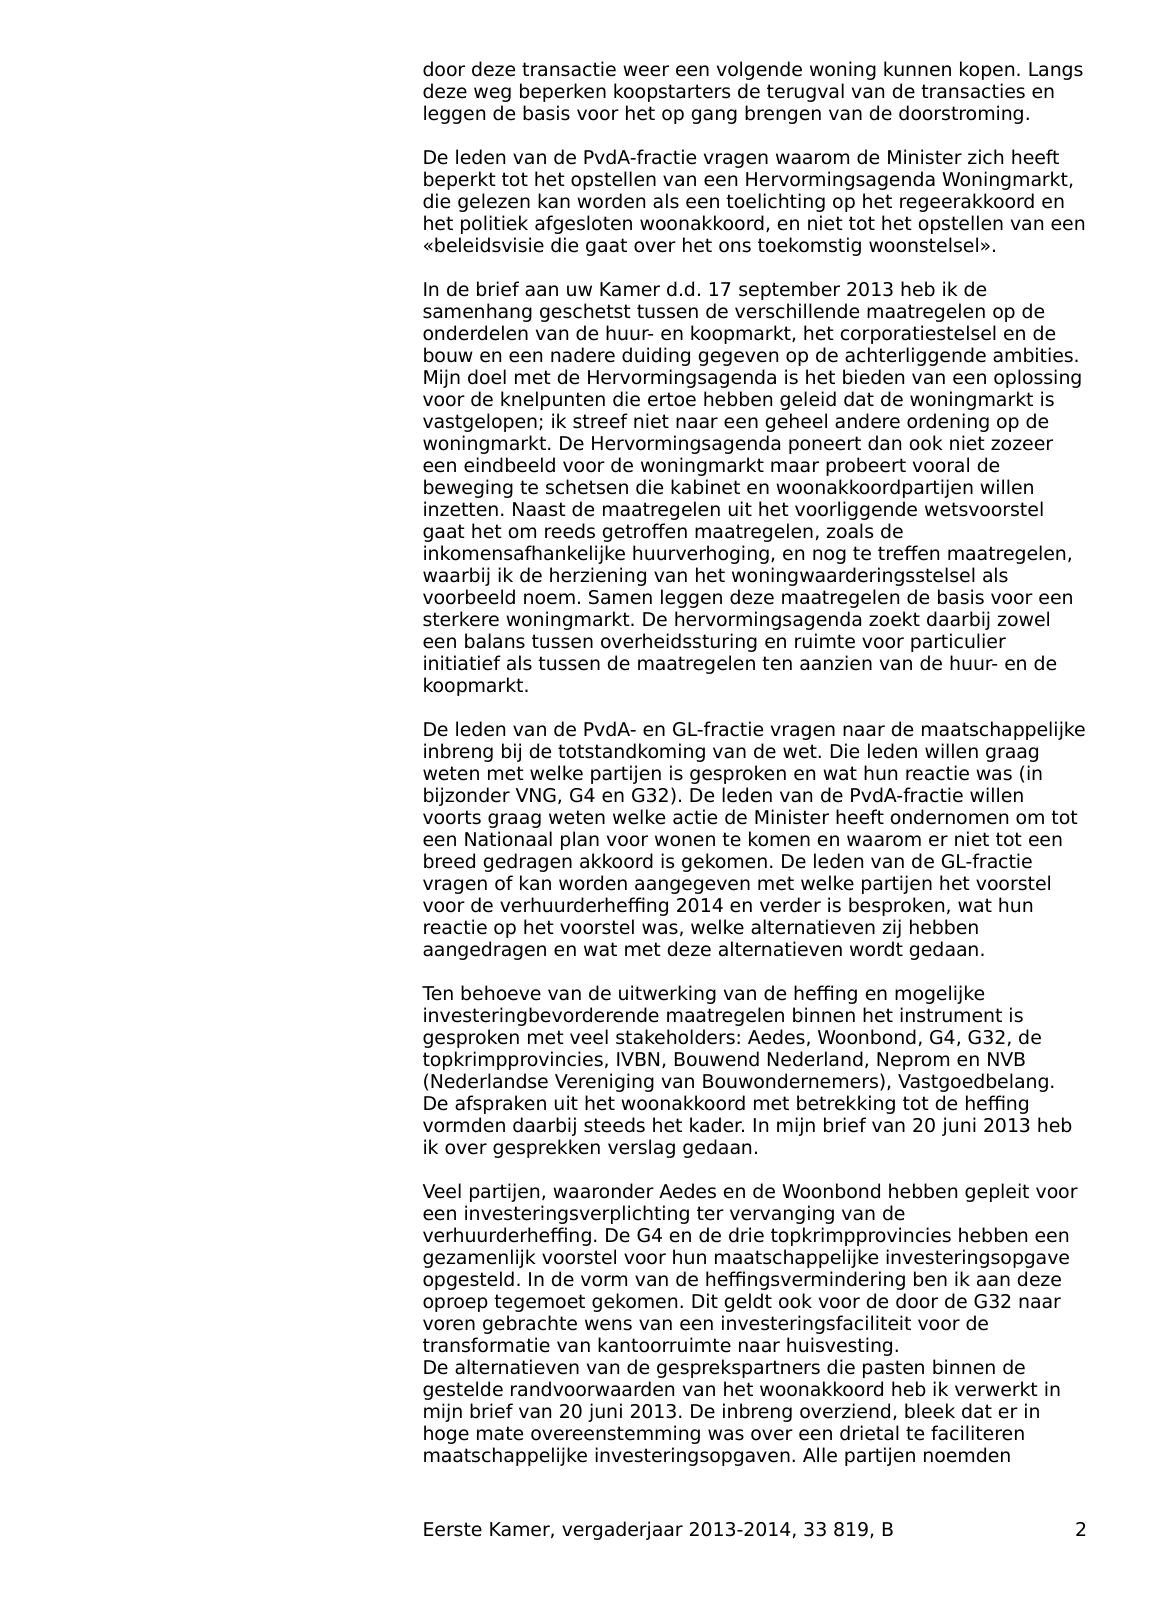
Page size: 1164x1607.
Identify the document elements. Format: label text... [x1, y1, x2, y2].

text De alternatieven van de gesprekspartners die pasten binnen de gestelde randvoorwaarden van het woonakkoord heb ik verwerkt in mijn brief van 20 juni 2013. De inbreng overziend, bleek dat er in hoge mate overeenstemming was over een drietal te faciliteren maatschappelijke investeringsopgaven. Alle partijen noemden [422, 1357, 1087, 1467]
text De leden van de PvdA- en GL-fractie vragen naar de maatschappelijke inbreng bij de totstandkoming van de wet. Die leden willen graag weten met welke partijen is gesproken en wat hun reactie was (in bijzonder VNG, G4 en G32). De leden van de PvdA-fractie willen voorts graag weten welke actie de Minister heeft ondernomen om tot een Nationaal plan voor wonen te komen en waarom er niet tot een breed gedragen akkoord is gekomen. De leden van de GL-fractie vragen of kan worden aangegeven met welke partijen het voorstel voor de verhuurderheffing 2014 en verder is besproken, wat hun reactie op het voorstel was, welke alternatieven zij hebben aangedragen en wat met deze alternatieven wordt gedaan. [422, 719, 1087, 961]
text Ten behoeve van de uitwerking van de heffing en mogelijke investeringbevorderende maatregelen binnen het instrument is gesproken met veel stakeholders: Aedes, Woonbond, G4, G32, de topkrimpprovincies, IVBN, Bouwend Nederland, Neprom en NVB (Nederlandse Vereniging van Bouwondernemers), Vastgoedbelang. De afspraken uit het woonakkoord met betrekking tot de heffing vormden daarbij steeds het kader. In mijn brief van 20 juni 2013 heb ik over gesprekken verslag gedaan. [422, 983, 1087, 1159]
text In de brief aan uw Kamer d.d. 17 september 2013 heb ik de samenhang geschetst tussen de verschillende maatregelen op de onderdelen van de huur- en koopmarkt, het corporatiestelsel en de bouw en een nadere duiding gegeven op de achterliggende ambities. [422, 279, 1087, 367]
text door deze transactie weer een volgende woning kunnen kopen. Langs deze weg beperken koopstarters de terugval van de transacties en leggen de basis voor het op gang brengen van de doorstroming. [422, 59, 1087, 125]
text De leden van de PvdA-fractie vragen waarom de Minister zich heeft beperkt tot het opstellen van een Hervormingsagenda Woningmarkt, die gelezen kan worden als een toelichting op het regeerakkoord en het politiek afgesloten woonakkoord, en niet tot het opstellen van een «beleidsvisie die gaat over het ons toekomstig woonstelsel». [422, 147, 1087, 257]
text Mijn doel met de Hervormingsagenda is het bieden van een oplossing voor de knelpunten die ertoe hebben geleid dat de woningmarkt is vastgelopen; ik streef niet naar een geheel andere ordening op de woningmarkt. De Hervormingsagenda poneert dan ook niet zozeer een eindbeeld voor de woningmarkt maar probeert vooral de beweging te schetsen die kabinet en woonakkoordpartijen willen inzetten. Naast de maatregelen uit het voorliggende wetsvoorstel gaat het om reeds getroffen maatregelen, zoals de inkomensafhankelijke huurverhoging, en nog te treffen maatregelen, waarbij ik de herziening van het woningwaarderingsstelsel als voorbeeld noem. Samen leggen deze maatregelen de basis voor een sterkere woningmarkt. De hervormingsagenda zoekt daarbij zowel een balans tussen overheidssturing en ruimte voor particulier initiatief als tussen de maatregelen ten aanzien van de huur- en de koopmarkt. [422, 367, 1087, 697]
text Veel partijen, waaronder Aedes en de Woonbond hebben gepleit voor een investeringsverplichting ter vervanging van de verhuurderheffing. De G4 en de drie topkrimpprovincies hebben een gezamenlijk voorstel voor hun maatschappelijke investeringsopgave opgesteld. In de vorm van de heffingsvermindering ben ik aan deze oproep tegemoet gekomen. Dit geldt ook voor de door de G32 naar voren gebrachte wens van een investeringsfaciliteit voor de transformatie van kantoorruimte naar huisvesting. [422, 1181, 1087, 1357]
